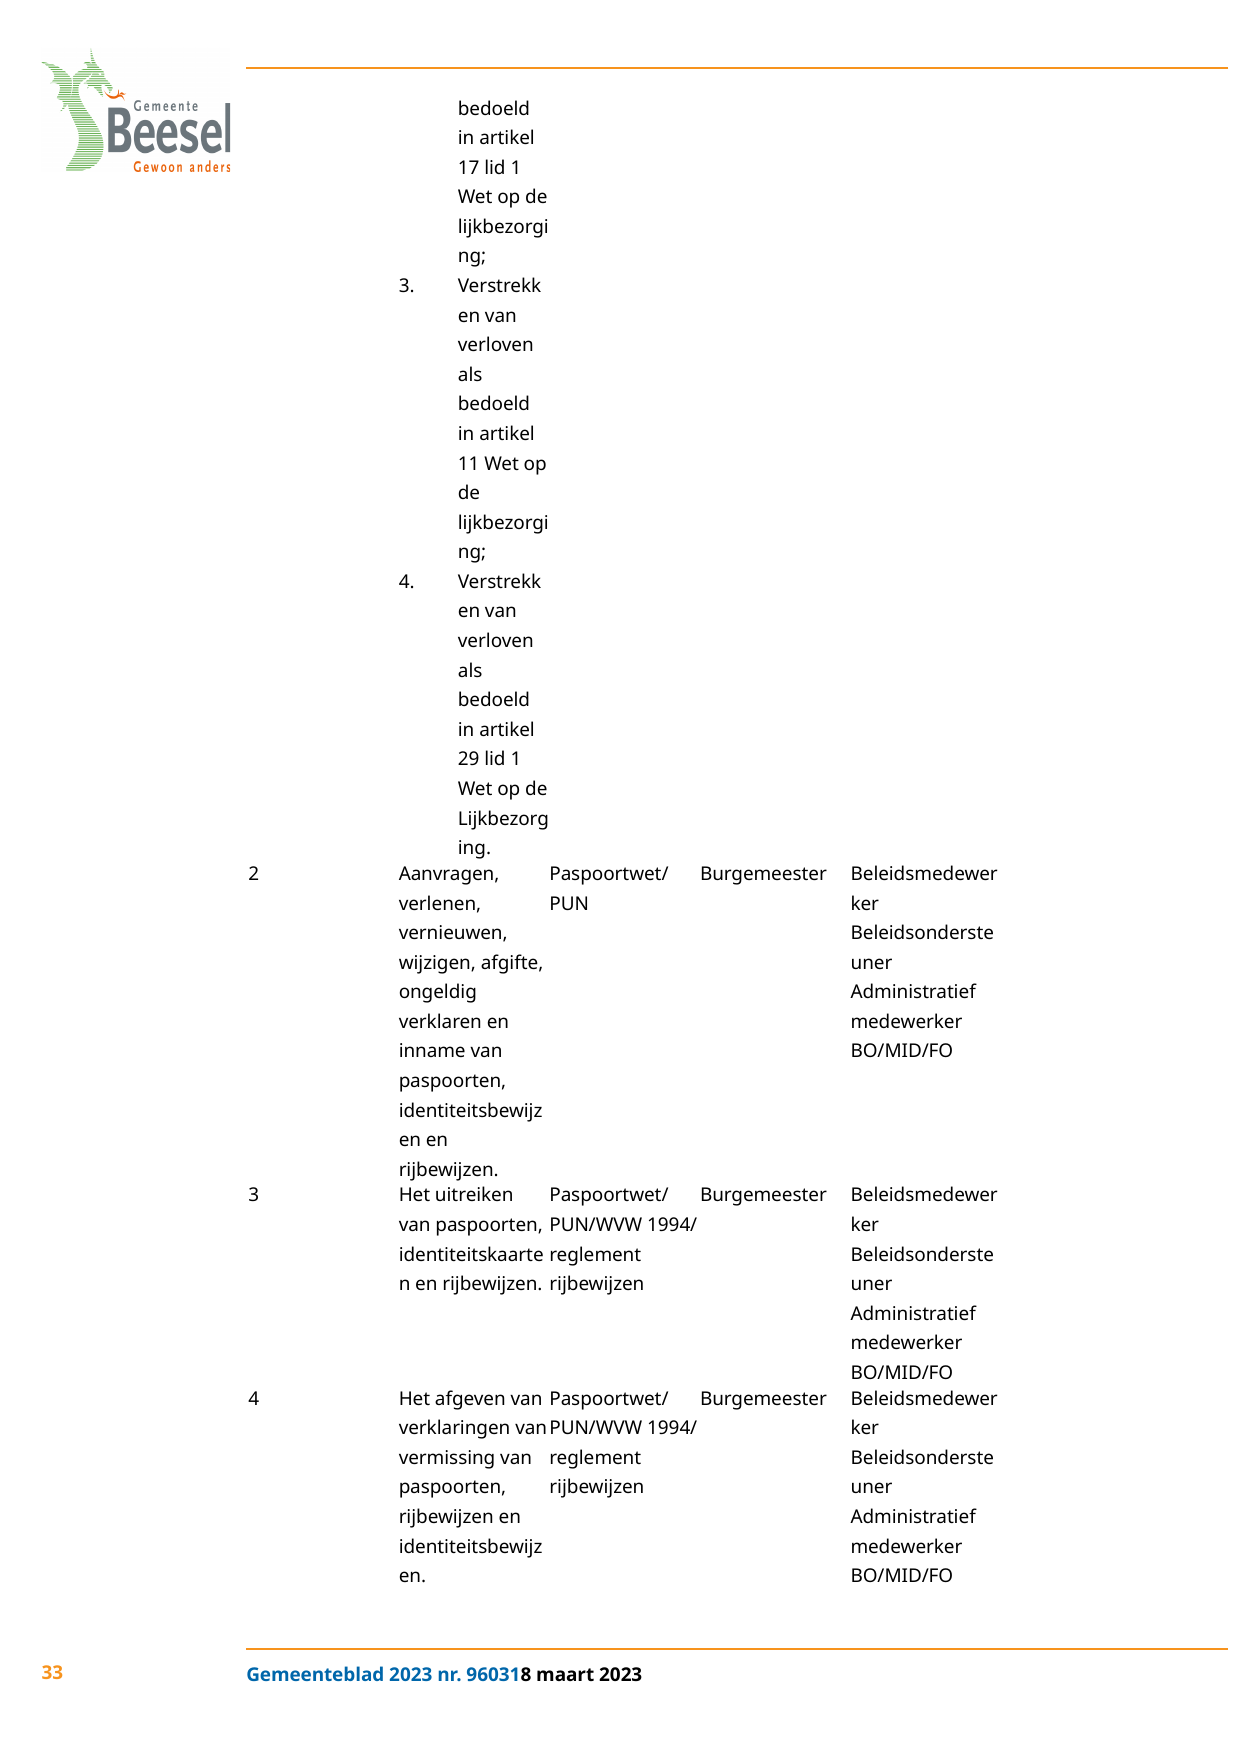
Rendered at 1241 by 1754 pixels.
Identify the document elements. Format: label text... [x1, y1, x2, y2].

table_cell Beleidsmedewerker Beleidsondersteuner Administratief medewerker BO/MID/FO [850, 1182, 1001, 1385]
table_cell [850, 95, 1001, 860]
table_cell Burgemeester [700, 860, 850, 1182]
table_cell Burgemeester [700, 1182, 850, 1385]
table_cell Beleidsmedewerker Beleidsondersteuner Administratief medewerker BO/MID/FO [850, 860, 1001, 1182]
table_cell [1001, 860, 1152, 1182]
table_cell Het afgeven van verklaringen van vermissing van paspoorten, rijbewijzen en identiteitsbewijzen. [399, 1385, 549, 1588]
table_cell [700, 95, 850, 860]
table_cell 4 [248, 1385, 398, 1588]
table_cell Paspoortwet/PUN/WVW 1994/ reglement rijbewijzen [549, 1385, 700, 1588]
table_cell Beleidsmedewerker Beleidsondersteuner Administratief medewerker BO/MID/FO [850, 1385, 1001, 1588]
table_cell 3 [248, 1182, 398, 1385]
table_cell [1001, 1182, 1152, 1385]
table_cell [248, 95, 398, 860]
picture [41, 47, 231, 172]
table_cell Paspoortwet/PUN/WVW 1994/ reglement rijbewijzen [549, 1182, 700, 1385]
table_cell Burgemeester [700, 1385, 850, 1588]
table_cell [1001, 1385, 1152, 1588]
table_cell [549, 95, 700, 860]
table_cell bedoeld in artikel 17 lid 1 Wet op de lijkbezorging; Verstrekken van verloven als bedoeld in artikel 11 Wet op de lijkbezorging; Verstrekken van verloven als bedoeld in artikel 29 lid 1 Wet op de Lijkbezorging. [399, 95, 549, 860]
table_cell Paspoortwet/PUN [549, 860, 700, 1182]
table_cell 2 [248, 860, 398, 1182]
table_cell Het uitreiken van paspoorten, identiteitskaarten en rijbewijzen. [399, 1182, 549, 1385]
table_cell Aanvragen, verlenen, vernieuwen, wijzigen, afgifte, ongeldig verklaren en inname van paspoorten, identiteitsbewijzen en rijbewijzen. [399, 860, 549, 1182]
table_cell [1001, 95, 1152, 860]
